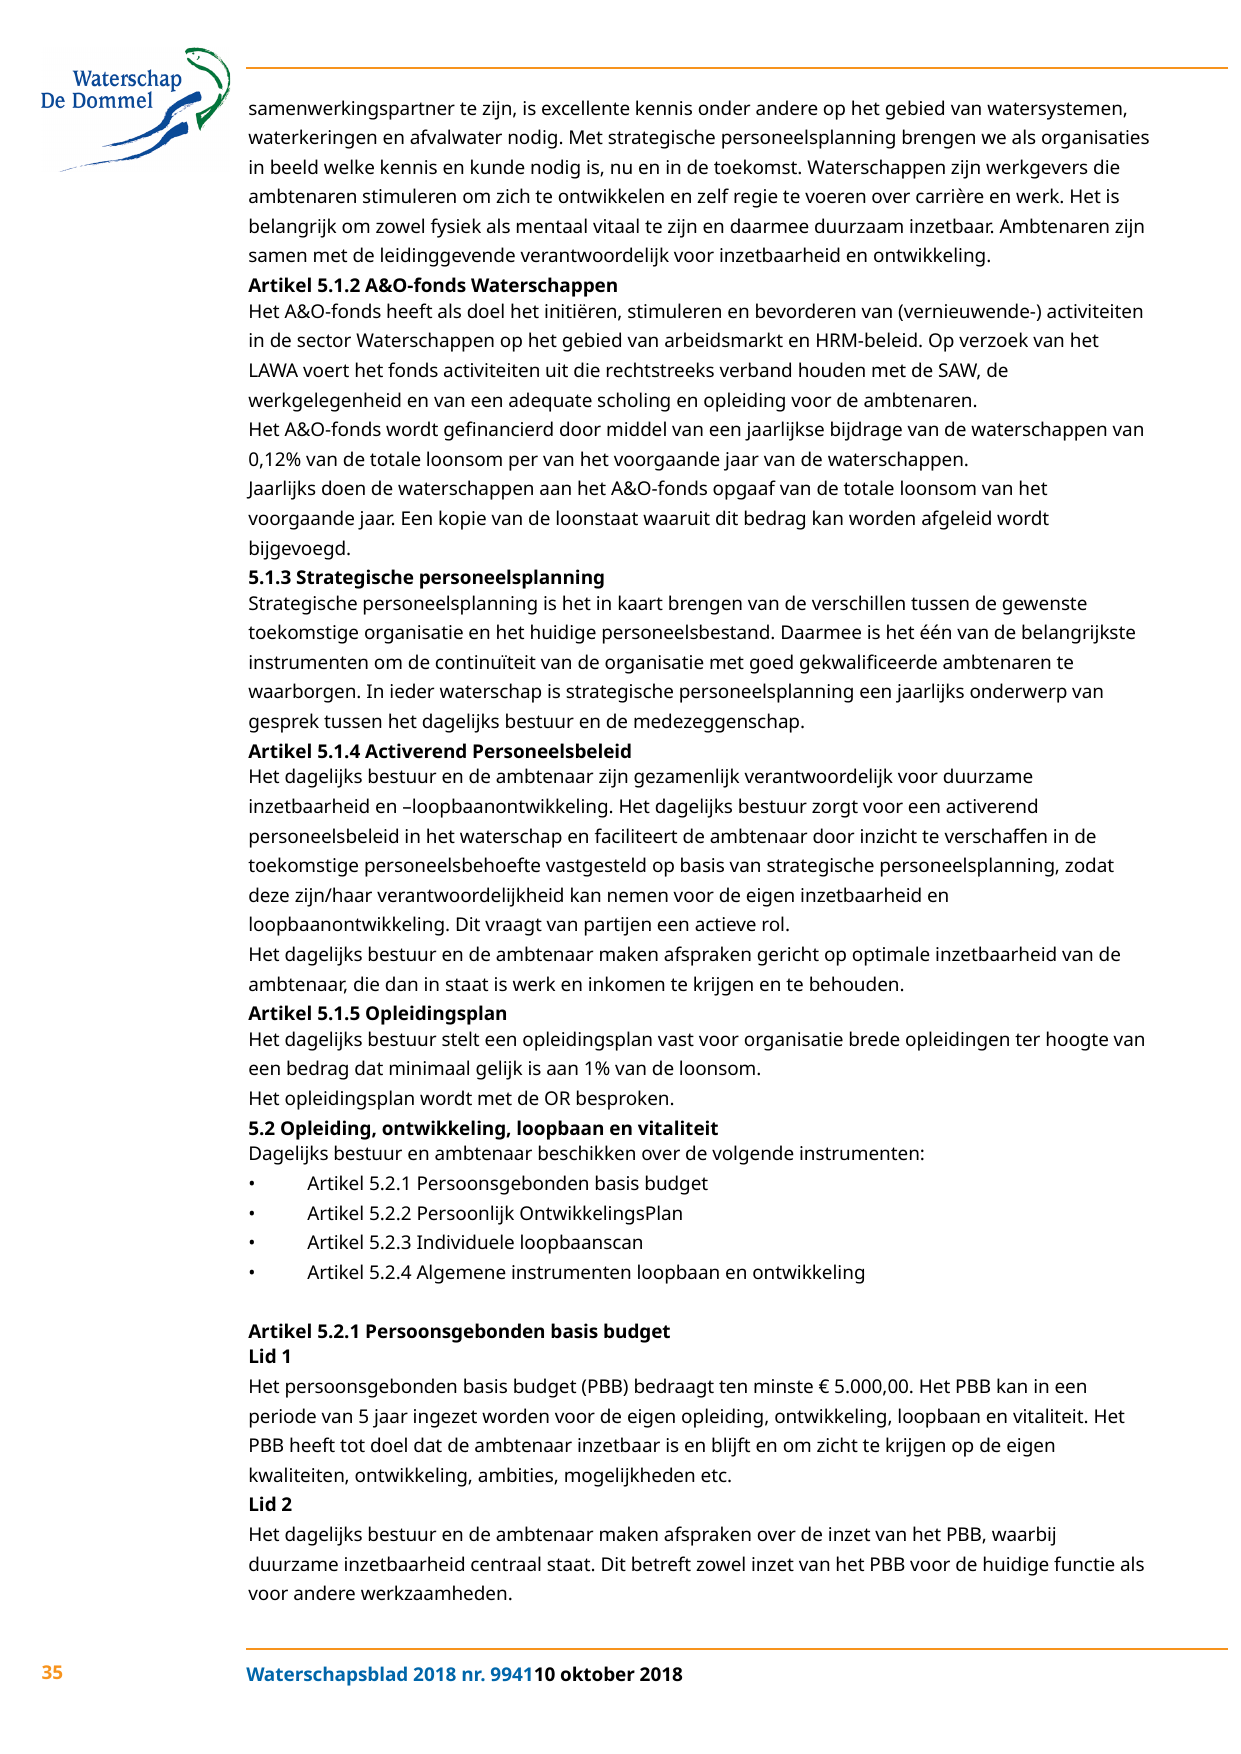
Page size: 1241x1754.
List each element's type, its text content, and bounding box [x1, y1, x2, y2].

picture [41, 47, 231, 172]
list Artikel 5.2.1 Persoonsgebonden basis budget [248, 1170, 1152, 1196]
text Het dagelijks bestuur en de ambtenaar zijn gezamenlijk verantwoordelijk voor duurzame inzetbaarheid en –loopbaanontwikkeling. Het dagelijks bestuur zorgt voor een activerend personeelsbeleid in het waterschap en faciliteert de ambtenaar door inzicht te verschaffen in de toekomstige personeelsbehoefte vastgesteld op basis van strategische personeelsplanning, zodat deze zijn/haar verantwoordelijkheid kan nemen voor de eigen inzetbaarheid en loopbaanontwikkeling. Dit vraagt van partijen een actieve rol. [248, 764, 1152, 937]
text Het A&O-fonds wordt gefinancierd door middel van een jaarlijkse bijdrage van de waterschappen van 0,12% van de totale loonsom per van het voorgaande jaar van de waterschappen. [248, 416, 1152, 472]
text Artikel 5.1.2 A&O-fonds Waterschappen [248, 272, 1152, 298]
text Jaarlijks doen de waterschappen aan het A&O-fonds opgaaf van de totale loonsom van het voorgaande jaar. Een kopie van de loonstaat waaruit dit bedrag kan worden afgeleid wordt bijgevoegd. [248, 476, 1152, 560]
text Dagelijks bestuur en ambtenaar beschikken over de volgende instrumenten: [248, 1141, 1152, 1166]
text Het dagelijks bestuur en de ambtenaar maken afspraken gericht op optimale inzetbaarheid van de ambtenaar, die dan in staat is werk en inkomen te krijgen en te behouden. [248, 941, 1152, 996]
text Het persoonsgebonden basis budget (PBB) bedraagt ten minste € 5.000,00. Het PBB kan in een periode van 5 jaar ingezet worden voor de eigen opleiding, ontwikkeling, loopbaan en vitaliteit. Het PBB heeft tot doel dat de ambtenaar inzetbaar is en blijft en om zicht te krijgen op de eigen kwaliteiten, ontwikkeling, ambities, mogelijkheden etc. [248, 1373, 1152, 1488]
list Artikel 5.2.3 Individuele loopbaanscan [248, 1229, 1152, 1255]
list Artikel 5.2.2 Persoonlijk OntwikkelingsPlan [248, 1200, 1152, 1225]
text Artikel 5.1.4 Activerend Personeelsbeleid [248, 738, 1152, 764]
text Strategische personeelsplanning is het in kaart brengen van de verschillen tussen de gewenste toekomstige organisatie en het huidige personeelsbestand. Daarmee is het één van de belangrijkste instrumenten om de continuïteit van de organisatie met goed gekwalificeerde ambtenaren te waarborgen. In ieder waterschap is strategische personeelsplanning een jaarlijks onderwerp van gesprek tussen het dagelijks bestuur en de medezeggenschap. [248, 590, 1152, 734]
text Het A&O-fonds heeft als doel het initiëren, stimuleren en bevorderen van (vernieuwende-) activiteiten in de sector Waterschappen op het gebied van arbeidsmarkt en HRM-beleid. Op verzoek van het LAWA voert het fonds activiteiten uit die rechtstreeks verband houden met de SAW, de werkgelegenheid en van een adequate scholing en opleiding voor de ambtenaren. [248, 298, 1152, 412]
text Het opleidingsplan wordt met de OR besproken. [248, 1085, 1152, 1111]
text Het dagelijks bestuur en de ambtenaar maken afspraken over de inzet van het PBB, waarbij duurzame inzetbaarheid centraal staat. Dit betreft zowel inzet van het PBB voor de huidige functie als voor andere werkzaamheden. [248, 1521, 1152, 1606]
text Lid 1 [248, 1344, 1152, 1369]
text Lid 2 [248, 1492, 1152, 1517]
text Artikel 5.1.5 Opleidingsplan [248, 1000, 1152, 1026]
text Het dagelijks bestuur stelt een opleidingsplan vast voor organisatie brede opleidingen ter hoogte van een bedrag dat minimaal gelijk is aan 1% van de loonsom. [248, 1026, 1152, 1081]
text 5.1.3 Strategische personeelsplanning [248, 564, 1152, 590]
text Artikel 5.2.1 Persoonsgebonden basis budget [248, 1318, 1152, 1344]
list Artikel 5.2.4 Algemene instrumenten loopbaan en ontwikkeling [248, 1259, 1152, 1284]
text samenwerkingspartner te zijn, is excellente kennis onder andere op het gebied van watersystemen, waterkeringen en afvalwater nodig. Met strategische personeelsplanning brengen we als organisaties in beeld welke kennis en kunde nodig is, nu en in de toekomst. Waterschappen zijn werkgevers die ambtenaren stimuleren om zich te ontwikkelen en zelf regie te voeren over carrière en werk. Het is belangrijk om zowel fysiek als mentaal vitaal te zijn en daarmee duurzaam inzetbaar. Ambtenaren zijn samen met de leidinggevende verantwoordelijk voor inzetbaarheid en ontwikkeling. [248, 95, 1152, 268]
text 5.2 Opleiding, ontwikkeling, loopbaan en vitaliteit [248, 1115, 1152, 1141]
